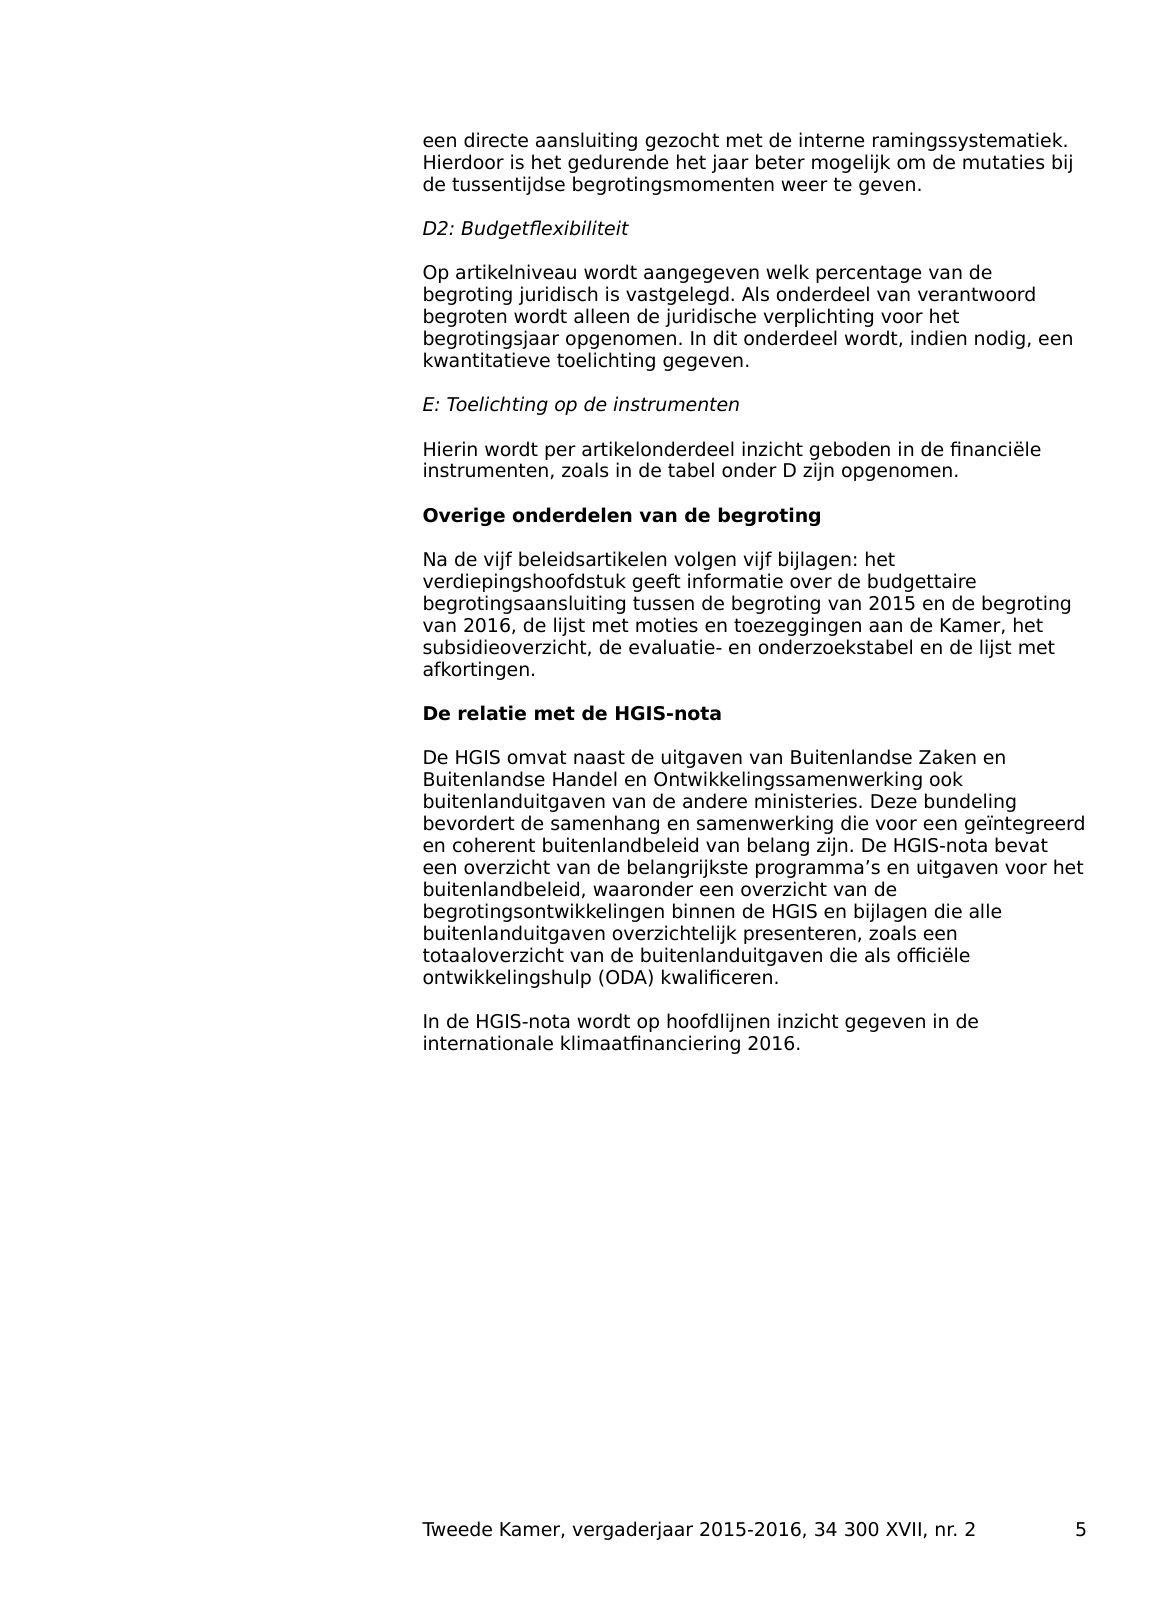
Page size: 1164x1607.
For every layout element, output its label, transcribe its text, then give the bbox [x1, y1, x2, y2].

text Na de vijf beleidsartikelen volgen vijf bijlagen: het verdiepingshoofdstuk geeft informatie over de budgettaire begrotingsaansluiting tussen de begroting van 2015 en de begroting van 2016, de lijst met moties en toezeggingen aan de Kamer, het subsidieoverzicht, de evaluatie- en onderzoekstabel en de lijst met afkortingen. [422, 549, 1087, 681]
text Op artikelniveau wordt aangegeven welk percentage van de begroting juridisch is vastgelegd. Als onderdeel van verantwoord begroten wordt alleen de juridische verplichting voor het begrotingsjaar opgenomen. In dit onderdeel wordt, indien nodig, een kwantitatieve toelichting gegeven. [422, 262, 1087, 372]
subtitle D2: Budgetflexibiliteit [422, 218, 1087, 240]
subtitle De relatie met de HGIS-nota [422, 703, 1087, 725]
text In de HGIS-nota wordt op hoofdlijnen inzicht gegeven in de internationale klimaatfinanciering 2016. [422, 1011, 1087, 1055]
subtitle Overige onderdelen van de begroting [422, 504, 1087, 527]
text Hierin wordt per artikelonderdeel inzicht geboden in de financiële instrumenten, zoals in de tabel onder D zijn opgenomen. [422, 438, 1087, 482]
text een directe aansluiting gezocht met de interne ramingssystematiek. Hierdoor is het gedurende het jaar beter mogelijk om de mutaties bij de tussentijdse begrotingsmomenten weer te geven. [422, 130, 1087, 196]
subtitle E: Toelichting op de instrumenten [422, 394, 1087, 416]
text De HGIS omvat naast de uitgaven van Buitenlandse Zaken en Buitenlandse Handel en Ontwikkelingssamenwerking ook buitenlanduitgaven van de andere ministeries. Deze bundeling bevordert de samenhang en samenwerking die voor een geïntegreerd en coherent buitenlandbeleid van belang zijn. De HGIS-nota bevat een overzicht van de belangrijkste programma’s en uitgaven voor het buitenlandbeleid, waaronder een overzicht van de begrotingsontwikkelingen binnen de HGIS en bijlagen die alle buitenlanduitgaven overzichtelijk presenteren, zoals een totaaloverzicht van de buitenlanduitgaven die als officiële ontwikkelingshulp (ODA) kwalificeren. [422, 747, 1087, 989]
